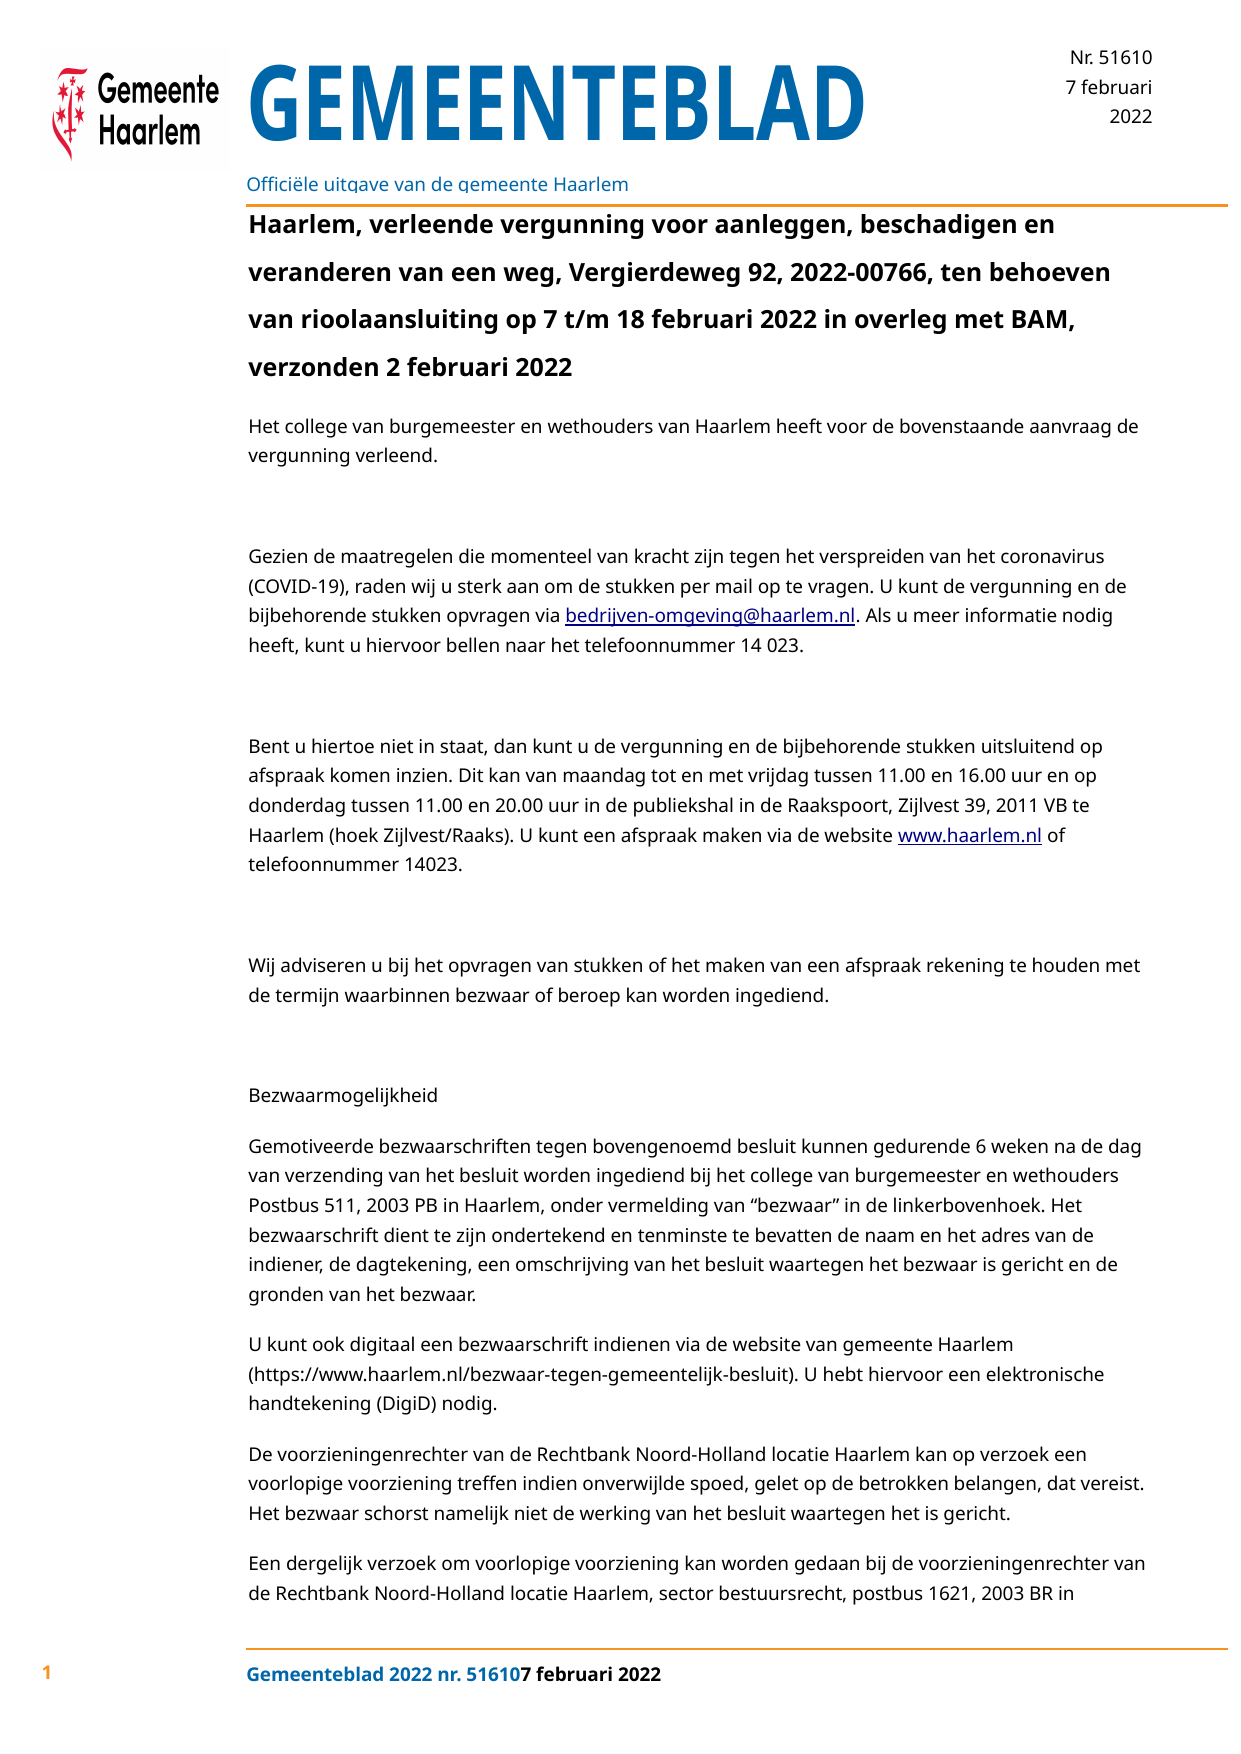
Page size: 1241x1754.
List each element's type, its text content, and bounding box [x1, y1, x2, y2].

text Wij adviseren u bij het opvragen van stukken of het maken van een afspraak rekening te houden met de termijn waarbinnen bezwaar of beroep kan worden ingediend. [248, 952, 1152, 1008]
text De voorzieningenrechter van de Rechtbank Noord-Holland locatie Haarlem kan op verzoek een voorlopige voorziening treffen indien onverwijlde spoed, gelet op de betrokken belangen, dat vereist. Het bezwaar schorst namelijk niet de werking van het besluit waartegen het is gericht. [248, 1441, 1152, 1526]
text Gemotiveerde bezwaarschriften tegen bovengenoemd besluit kunnen gedurende 6 weken na de dag van verzending van het besluit worden ingediend bij het college van burgemeester en wethouders Postbus 511, 2003 PB in Haarlem, onder vermelding van “bezwaar” in de linkerbovenhoek. Het bezwaarschrift dient te zijn ondertekend en tenminste te bevatten de naam en het adres van de indiener, de dagtekening, een omschrijving van het besluit waartegen het bezwaar is gericht en de gronden van het bezwaar. [248, 1133, 1152, 1307]
text Haarlem, verleende vergunning voor aanleggen, beschadigen en veranderen van een weg, Vergierdeweg 92, 2022-00766, ten behoeven van rioolaansluiting op 7 t/m 18 februari 2022 in overleg met BAM, verzonden 2 februari 2022 [248, 207, 1152, 384]
text Bent u hiertoe niet in staat, dan kunt u de vergunning en de bijbehorende stukken uitsluitend op afspraak komen inzien. Dit kan van maandag tot en met vrijdag tussen 11.00 en 16.00 uur en op donderdag tussen 11.00 en 20.00 uur in de publiekshal in de Raakspoort, Zijlvest 39, 2011 VB te Haarlem (hoek Zijlvest/Raaks). U kunt een afspraak maken via de website www.haarlem.nl of telefoonnummer 14023. [248, 733, 1152, 877]
text Bezwaarmogelijkheid [248, 1083, 1152, 1108]
picture [41, 47, 231, 172]
text U kunt ook digitaal een bezwaarschrift indienen via de website van gemeente Haarlem (https://www.haarlem.nl/bezwaar-tegen-gemeentelijk-besluit). U hebt hiervoor een elektronische handtekening (DigiD) nodig. [248, 1331, 1152, 1416]
text Het college van burgemeester en wethouders van Haarlem heeft voor de bovenstaande aanvraag de vergunning verleend. [248, 413, 1152, 468]
text Gezien de maatregelen die momenteel van kracht zijn tegen het verspreiden van het coronavirus (COVID-19), raden wij u sterk aan om de stukken per mail op te vragen. U kunt de vergunning en de bijbehorende stukken opvragen via bedrijven-omgeving@haarlem.nl. Als u meer informatie nodig heeft, kunt u hiervoor bellen naar het telefoonnummer 14 023. [248, 543, 1152, 658]
text Een dergelijk verzoek om voorlopige voorziening kan worden gedaan bij de voorzieningenrechter van de Rechtbank Noord-Holland locatie Haarlem, sector bestuursrecht, postbus 1621, 2003 BR in [248, 1551, 1152, 1606]
